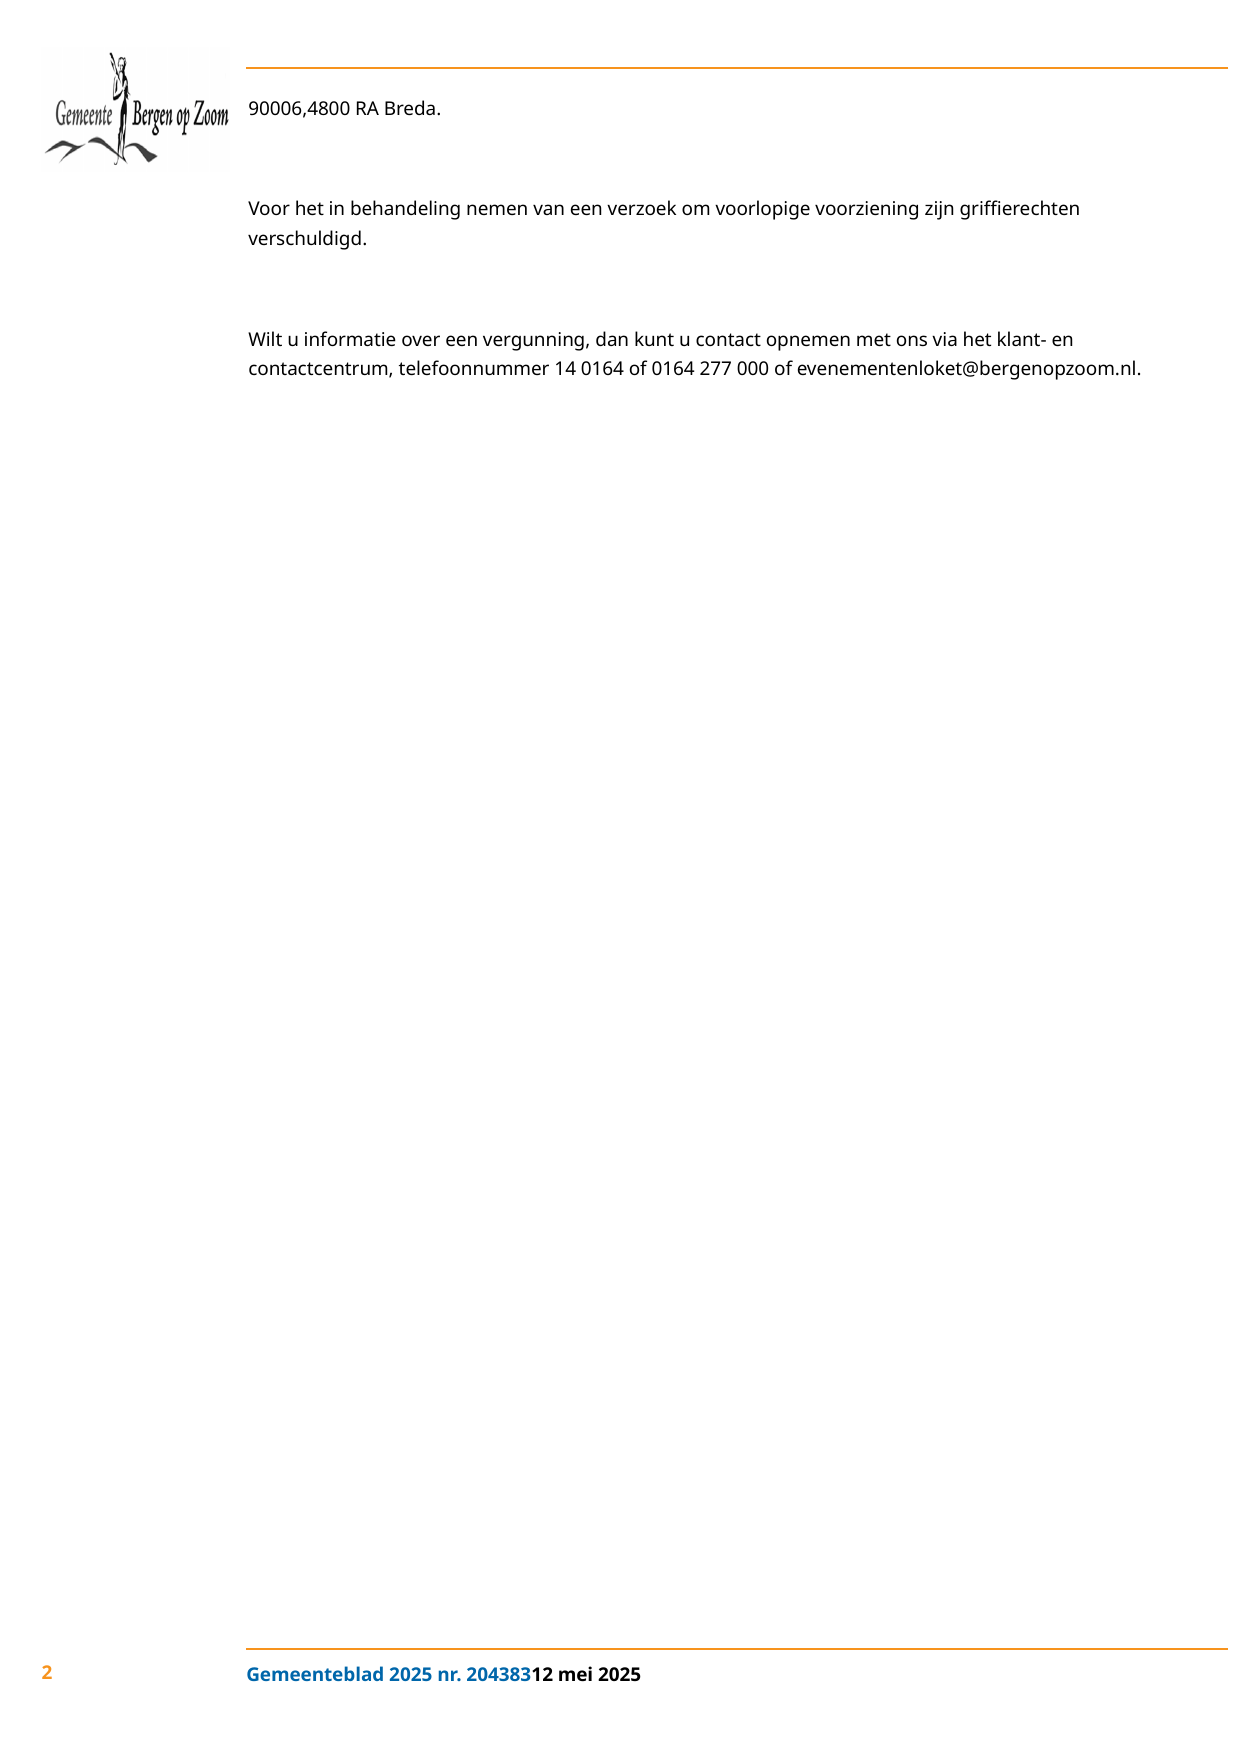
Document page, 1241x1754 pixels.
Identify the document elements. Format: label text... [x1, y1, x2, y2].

text Voor het in behandeling nemen van een verzoek om voorlopige voorziening zijn griffierechten verschuldigd. [248, 196, 1152, 251]
text Wilt u informatie over een vergunning, dan kunt u contact opnemen met ons via het klant- en contactcentrum, telefoonnummer 14 0164 of 0164 277 000 of evenementenloket@bergenopzoom.nl. [248, 326, 1152, 381]
picture [41, 47, 231, 172]
text 90006,4800 RA Breda. [248, 95, 1152, 121]
